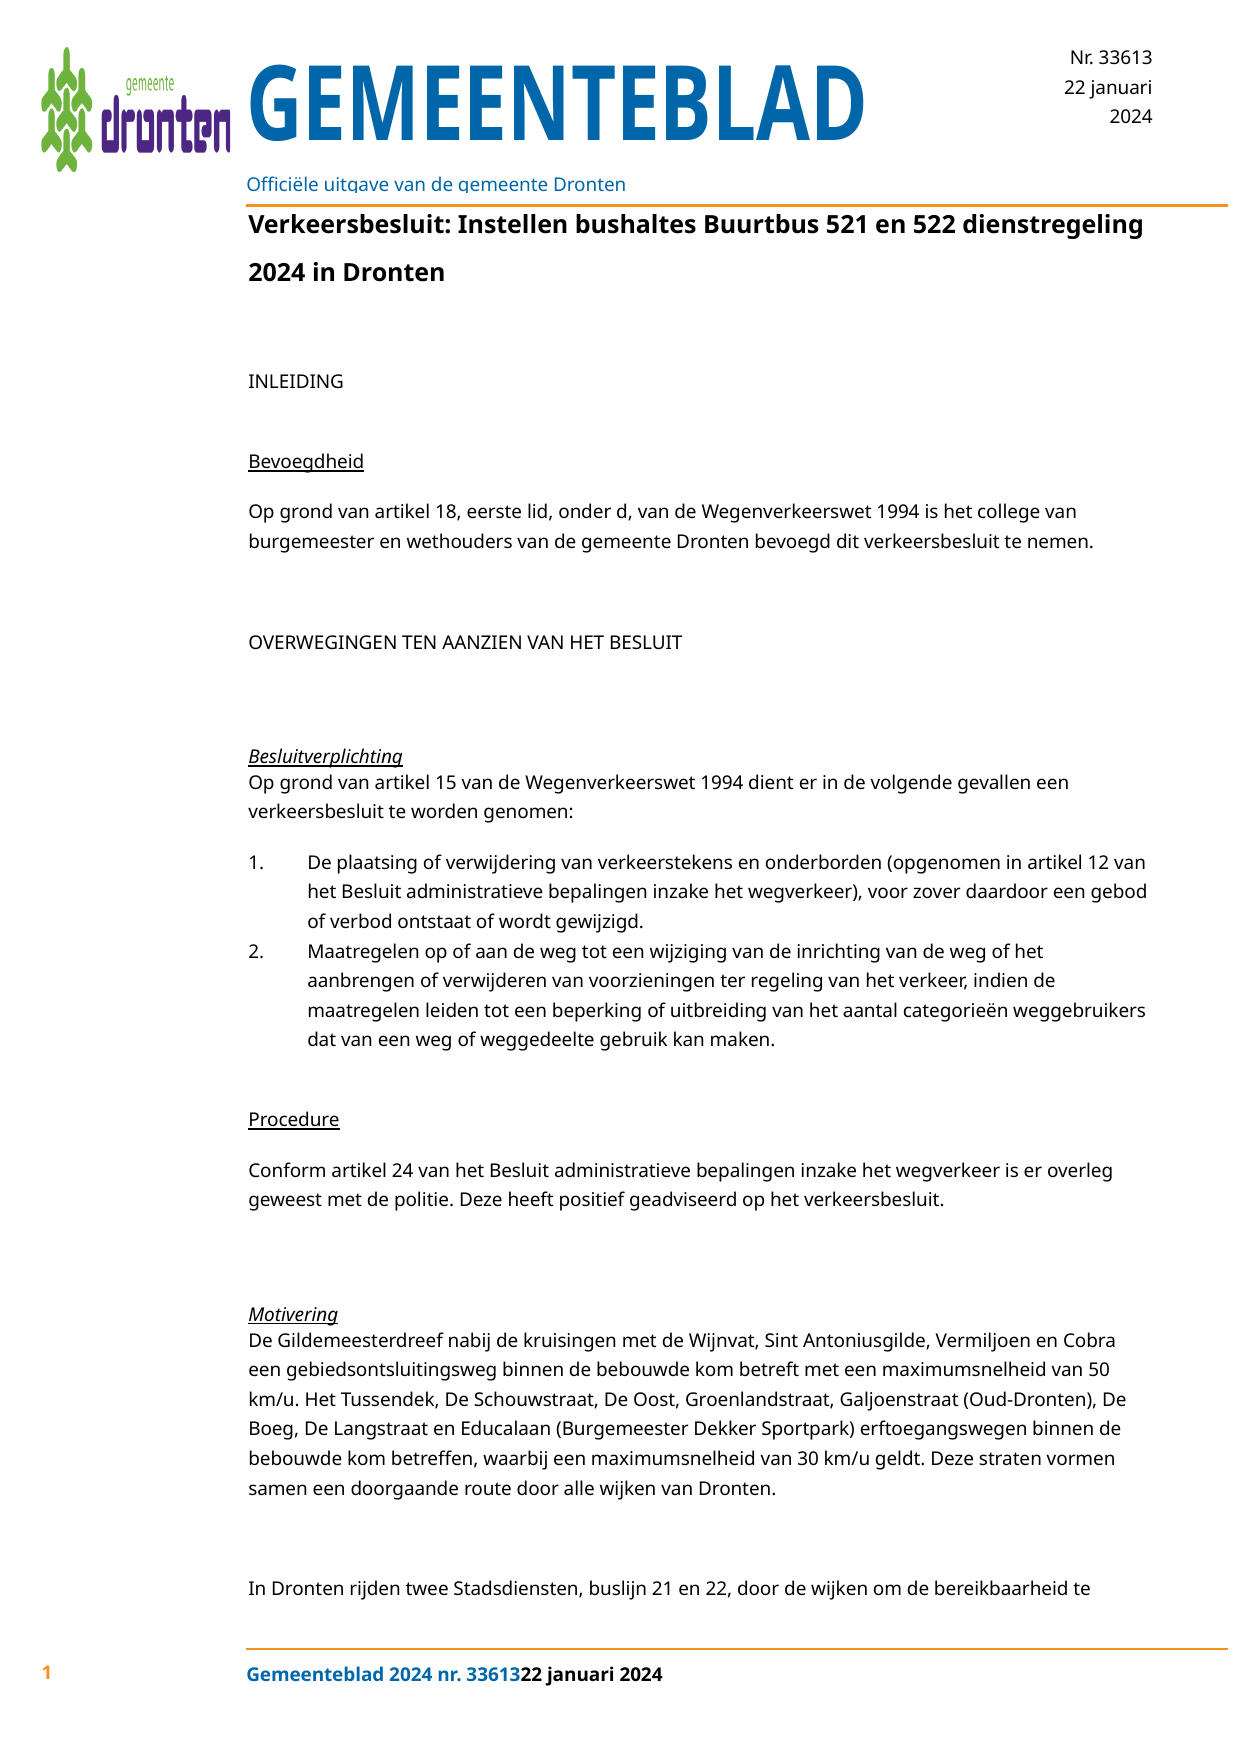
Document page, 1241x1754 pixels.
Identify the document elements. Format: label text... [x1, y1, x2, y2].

text Conform artikel 24 van het Besluit administratieve bepalingen inzake het wegverkeer is er overleg geweest met de politie. Deze heeft positief geadviseerd op het verkeersbesluit. [248, 1157, 1152, 1212]
text Procedure [248, 1107, 1152, 1132]
text Motivering [248, 1301, 1152, 1327]
text Op grond van artikel 15 van de Wegenverkeerswet 1994 dient er in de volgende gevallen een verkeersbesluit te worden genomen: [248, 769, 1152, 824]
text In Dronten rijden twee Stadsdiensten, buslijn 21 en 22, door de wijken om de bereikbaarheid te [248, 1576, 1152, 1601]
text Op grond van artikel 18, eerste lid, onder d, van de Wegenverkeerswet 1994 is het college van burgemeester en wethouders van de gemeente Dronten bevoegd dit verkeersbesluit te nemen. [248, 499, 1152, 554]
text Bevoegdheid [248, 448, 1152, 474]
text INLEIDING [248, 368, 1152, 394]
text OVERWEGINGEN TEN AANZIEN VAN HET BESLUIT [248, 629, 1152, 655]
list De plaatsing of verwijdering van verkeerstekens en onderborden (opgenomen in artikel 12 van het Besluit administratieve bepalingen inzake het wegverkeer), voor zover daardoor een gebod of verbod ontstaat of wordt gewijzigd. [248, 849, 1152, 934]
list Maatregelen op of aan de weg tot een wijziging van de inrichting van de weg of het aanbrengen of verwijderen van voorzieningen ter regeling van het verkeer, indien de maatregelen leiden tot een beperking of uitbreiding van het aantal categorieën weggebruikers dat van een weg of weggedeelte gebruik kan maken. [248, 938, 1152, 1052]
picture [41, 47, 231, 172]
text Verkeersbesluit: Instellen bushaltes Buurtbus 521 en 522 dienstregeling 2024 in Dronten [248, 207, 1152, 288]
text De Gildemeesterdreef nabij de kruisingen met de Wijnvat, Sint Antoniusgilde, Vermiljoen en Cobra een gebiedsontsluitingsweg binnen de bebouwde kom betreft met een maximumsnelheid van 50 km/u. Het Tussendek, De Schouwstraat, De Oost, Groenlandstraat, Galjoenstraat (Oud-Dronten), De Boeg, De Langstraat en Educalaan (Burgemeester Dekker Sportpark) erftoegangswegen binnen de bebouwde kom betreffen, waarbij een maximumsnelheid van 30 km/u geldt. Deze straten vormen samen een doorgaande route door alle wijken van Dronten. [248, 1327, 1152, 1500]
text Besluitverplichting [248, 743, 1152, 769]
